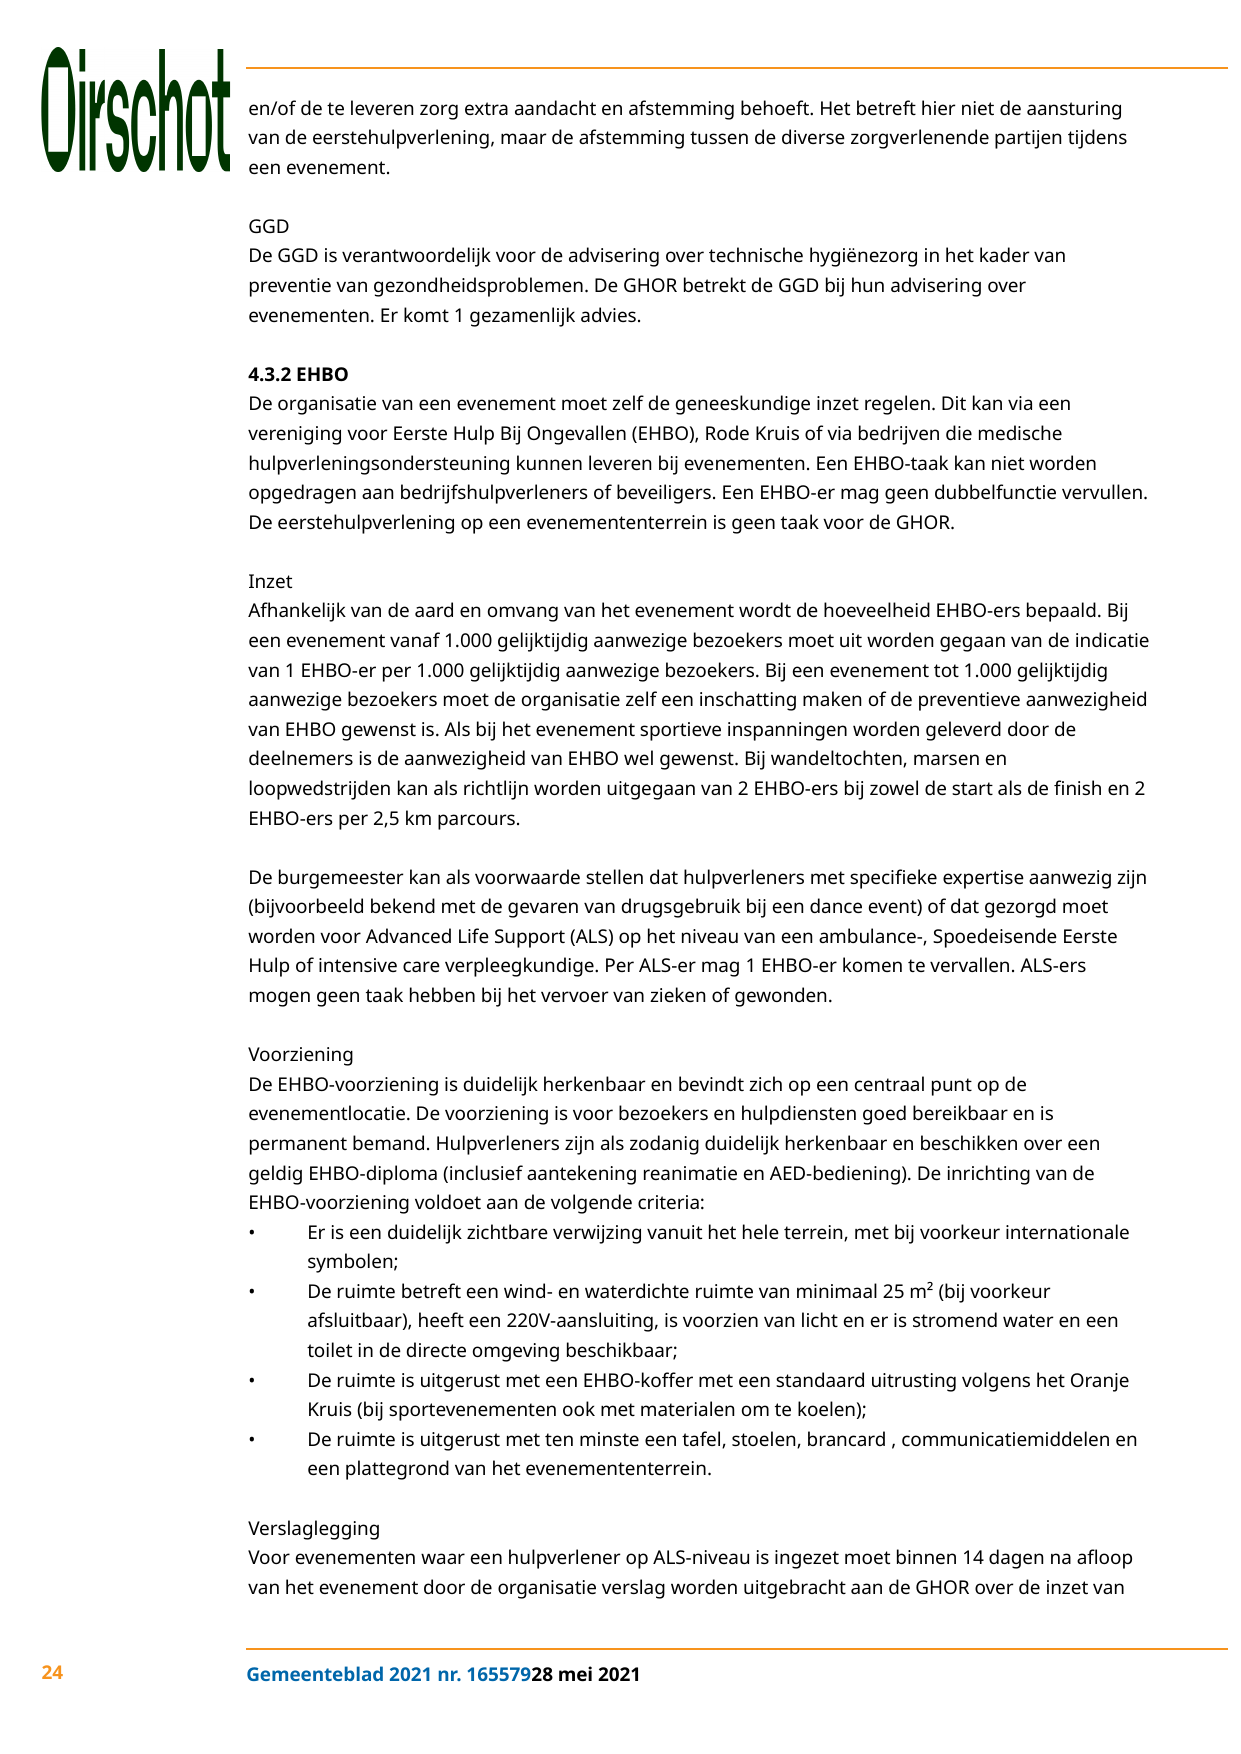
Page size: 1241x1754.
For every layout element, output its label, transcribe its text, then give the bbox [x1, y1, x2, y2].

text De GGD is verantwoordelijk voor de advisering over technische hygiënezorg in het kader van preventie van gezondheidsproblemen. De GHOR betrekt de GGD bij hun advisering over evenementen. Er komt 1 gezamenlijk advies. [248, 243, 1152, 328]
text De organisatie van een evenement moet zelf de geneeskundige inzet regelen. Dit kan via een vereniging voor Eerste Hulp Bij Ongevallen (EHBO), Rode Kruis of via bedrijven die medische hulpverleningsondersteuning kunnen leveren bij evenementen. Een EHBO-taak kan niet worden opgedragen aan bedrijfshulpverleners of beveiligers. Een EHBO-er mag geen dubbelfunctie vervullen. De eerstehulpverlening op een evenemententerrein is geen taak voor de GHOR. [248, 391, 1152, 535]
list De ruimte betreft een wind- en waterdichte ruimte van minimaal 25 m² (bij voorkeur afsluitbaar), heeft een 220V-aansluiting, is voorzien van licht en er is stromend water en een toilet in de directe omgeving beschikbaar; [248, 1278, 1152, 1363]
text Voorziening [248, 1041, 1152, 1067]
list De ruimte is uitgerust met een EHBO-koffer met een standaard uitrusting volgens het Oranje Kruis (bij sportevenementen ook met materialen om te koelen); [248, 1367, 1152, 1422]
text en/of de te leveren zorg extra aandacht en afstemming behoeft. Het betreft hier niet de aansturing van de eerstehulpverlening, maar de afstemming tussen de diverse zorgverlenende partijen tijdens een evenement. [248, 95, 1152, 180]
text Verslaglegging [248, 1515, 1152, 1541]
text GGD [248, 213, 1152, 239]
text Afhankelijk van de aard en omvang van het evenement wordt de hoeveelheid EHBO-ers bepaald. Bij een evenement vanaf 1.000 gelijktijdig aanwezige bezoekers moet uit worden gegaan van de indicatie van 1 EHBO-er per 1.000 gelijktijdig aanwezige bezoekers. Bij een evenement tot 1.000 gelijktijdig aanwezige bezoekers moet de organisatie zelf een inschatting maken of de preventieve aanwezigheid van EHBO gewenst is. Als bij het evenement sportieve inspanningen worden geleverd door de deelnemers is de aanwezigheid van EHBO wel gewenst. Bij wandeltochten, marsen en loopwedstrijden kan als richtlijn worden uitgegaan van 2 EHBO-ers bij zowel de start als de finish en 2 EHBO-ers per 2,5 km parcours. [248, 598, 1152, 831]
list Er is een duidelijk zichtbare verwijzing vanuit het hele terrein, met bij voorkeur internationale symbolen; [248, 1219, 1152, 1274]
text De burgemeester kan als voorwaarde stellen dat hulpverleners met specifieke expertise aanwezig zijn (bijvoorbeeld bekend met de gevaren van drugsgebruik bij een dance event) of dat gezorgd moet worden voor Advanced Life Support (ALS) op het niveau van een ambulance-, Spoedeisende Eerste Hulp of intensive care verpleegkundige. Per ALS-er mag 1 EHBO-er komen te vervallen. ALS-ers mogen geen taak hebben bij het vervoer van zieken of gewonden. [248, 864, 1152, 1008]
text 4.3.2 EHBO [248, 361, 1152, 387]
picture [41, 47, 231, 172]
text Voor evenementen waar een hulpverlener op ALS-niveau is ingezet moet binnen 14 dagen na afloop van het evenement door de organisatie verslag worden uitgebracht aan de GHOR over de inzet van [248, 1544, 1152, 1600]
list De ruimte is uitgerust met ten minste een tafel, stoelen, brancard , communicatiemiddelen en een plattegrond van het evenemententerrein. [248, 1426, 1152, 1481]
text Inzet [248, 568, 1152, 594]
text De EHBO-voorziening is duidelijk herkenbaar en bevindt zich op een centraal punt op de evenementlocatie. De voorziening is voor bezoekers en hulpdiensten goed bereikbaar en is permanent bemand. Hulpverleners zijn als zodanig duidelijk herkenbaar en beschikken over een geldig EHBO-diploma (inclusief aantekening reanimatie en AED-bediening). De inrichting van de EHBO-voorziening voldoet aan de volgende criteria: [248, 1071, 1152, 1215]
